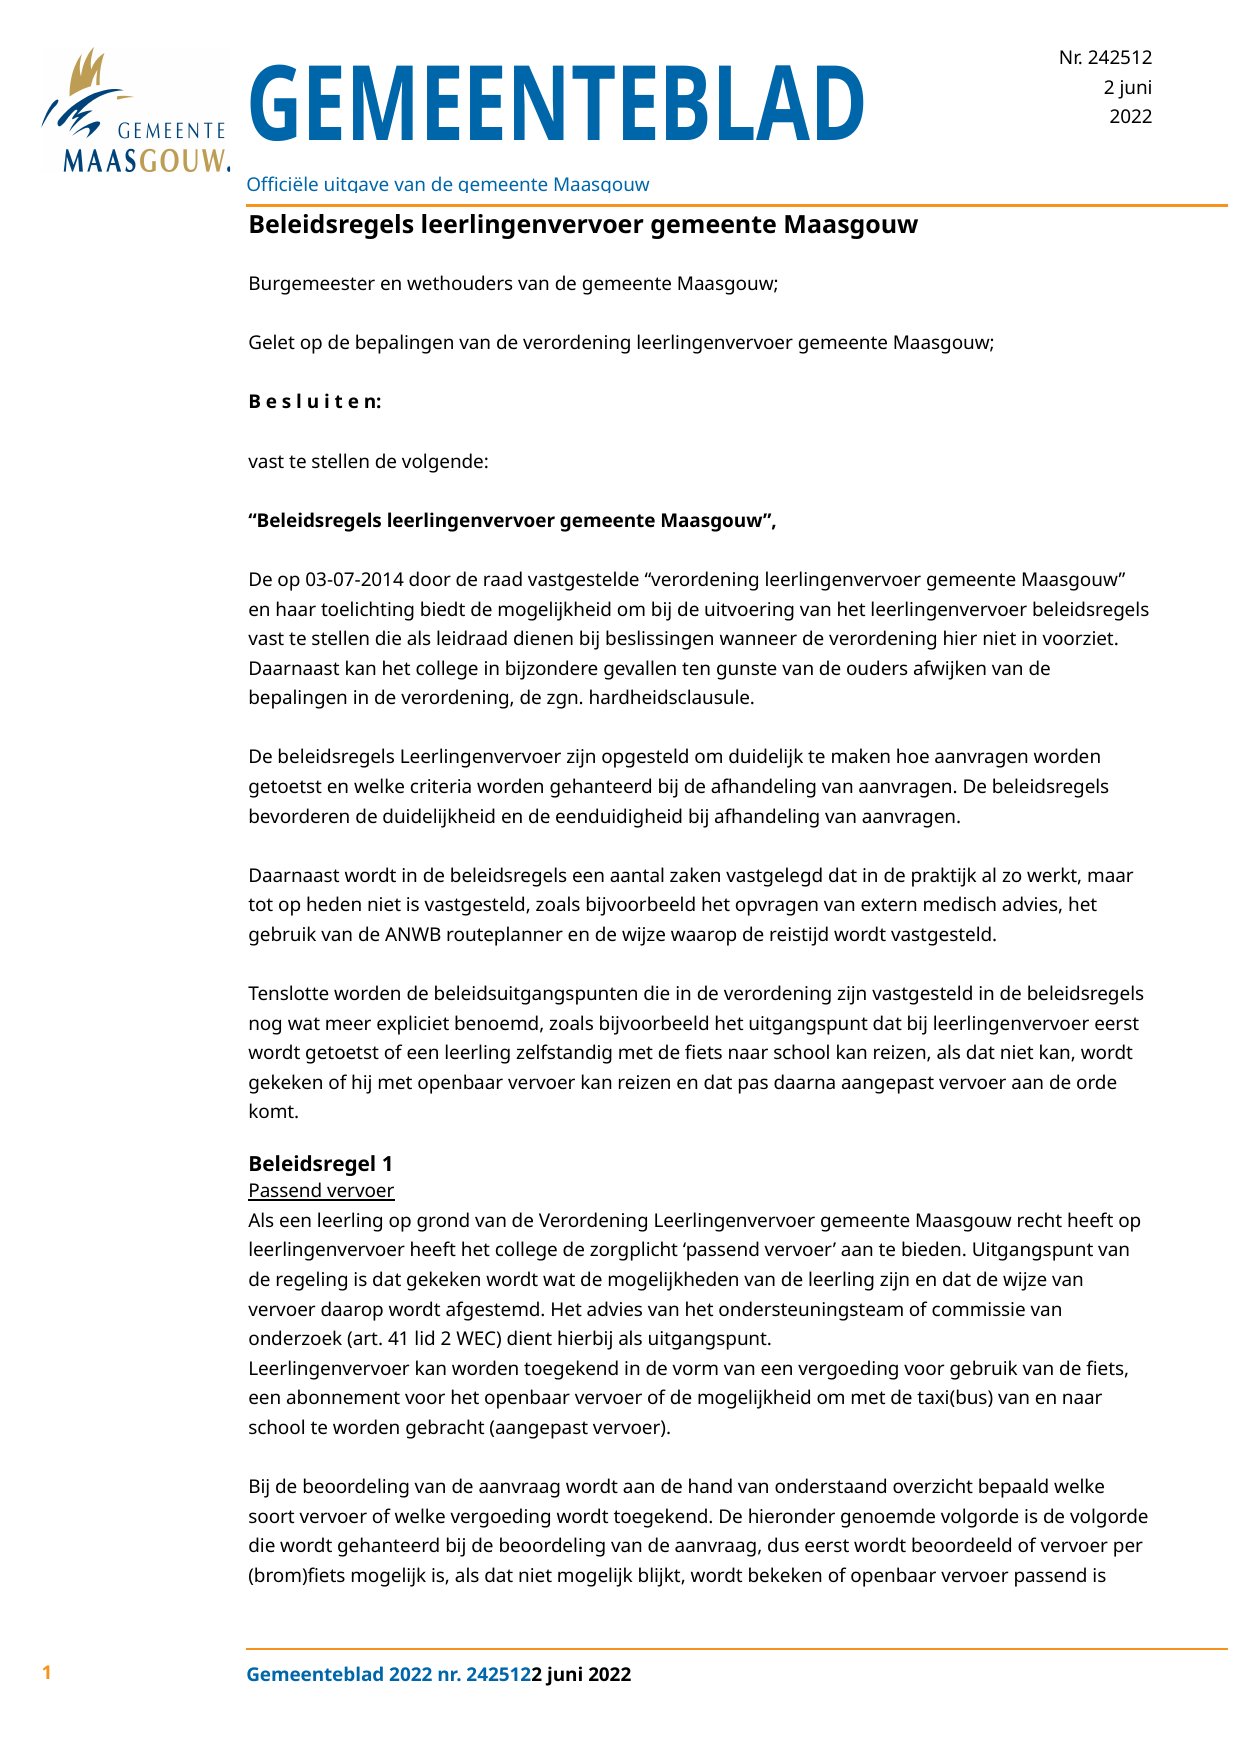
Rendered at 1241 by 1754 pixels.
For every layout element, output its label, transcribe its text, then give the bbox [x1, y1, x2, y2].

text Leerlingenvervoer kan worden toegekend in de vorm van een vergoeding voor gebruik van de fiets, een abonnement voor het openbaar vervoer of de mogelijkheid om met de taxi(bus) van en naar school te worden gebracht (aangepast vervoer). [248, 1355, 1152, 1440]
text Gelet op de bepalingen van de verordening leerlingenvervoer gemeente Maasgouw; [248, 329, 1152, 355]
text Passend vervoer [248, 1177, 1152, 1203]
picture [41, 47, 231, 172]
text vast te stellen de volgende: [248, 448, 1152, 473]
text De op 03-07-2014 door de raad vastgestelde “verordening leerlingenvervoer gemeente Maasgouw” en haar toelichting biedt de mogelijkheid om bij de uitvoering van het leerlingenvervoer beleidsregels vast te stellen die als leidraad dienen bij beslissingen wanneer de verordening hier niet in voorziet. Daarnaast kan het college in bijzondere gevallen ten gunste van de ouders afwijken van de bepalingen in de verordening, de zgn. hardheidsclausule. [248, 566, 1152, 710]
text Tenslotte worden de beleidsuitgangspunten die in de verordening zijn vastgesteld in de beleidsregels nog wat meer expliciet benoemd, zoals bijvoorbeeld het uitgangspunt dat bij leerlingenvervoer eerst wordt getoetst of een leerling zelfstandig met de fiets naar school kan reizen, als dat niet kan, wordt gekeken of hij met openbaar vervoer kan reizen en dat pas daarna aangepast vervoer aan de orde komt. [248, 980, 1152, 1124]
text De beleidsregels Leerlingenvervoer zijn opgesteld om duidelijk te maken hoe aanvragen worden getoetst en welke criteria worden gehanteerd bij de afhandeling van aanvragen. De beleidsregels bevorderen de duidelijkheid en de eenduidigheid bij afhandeling van aanvragen. [248, 744, 1152, 828]
text “Beleidsregels leerlingenvervoer gemeente Maasgouw”, [248, 507, 1152, 533]
text B e s l u i t e n: [248, 389, 1152, 414]
text Bij de beoordeling van de aanvraag wordt aan de hand van onderstaand overzicht bepaald welke soort vervoer of welke vergoeding wordt toegekend. De hieronder genoemde volgorde is de volgorde die wordt gehanteerd bij de beoordeling van de aanvraag, dus eerst wordt beoordeeld of vervoer per (brom)fiets mogelijk is, als dat niet mogelijk blijkt, wordt bekeken of openbaar vervoer passend is [248, 1473, 1152, 1588]
text Beleidsregels leerlingenvervoer gemeente Maasgouw [248, 207, 1152, 241]
text Beleidsregel 1 [248, 1149, 1152, 1177]
text Burgemeester en wethouders van de gemeente Maasgouw; [248, 270, 1152, 296]
text Daarnaast wordt in de beleidsregels een aantal zaken vastgelegd dat in de praktijk al zo werkt, maar tot op heden niet is vastgesteld, zoals bijvoorbeeld het opvragen van extern medisch advies, het gebruik van de ANWB routeplanner en de wijze waarop de reistijd wordt vastgesteld. [248, 862, 1152, 947]
text Als een leerling op grond van de Verordening Leerlingenvervoer gemeente Maasgouw recht heeft op leerlingenvervoer heeft het college de zorgplicht ‘passend vervoer’ aan te bieden. Uitgangspunt van de regeling is dat gekeken wordt wat de mogelijkheden van de leerling zijn en dat de wijze van vervoer daarop wordt afgestemd. Het advies van het ondersteuningsteam of commissie van onderzoek (art. 41 lid 2 WEC) dient hierbij als uitgangspunt. [248, 1207, 1152, 1351]
